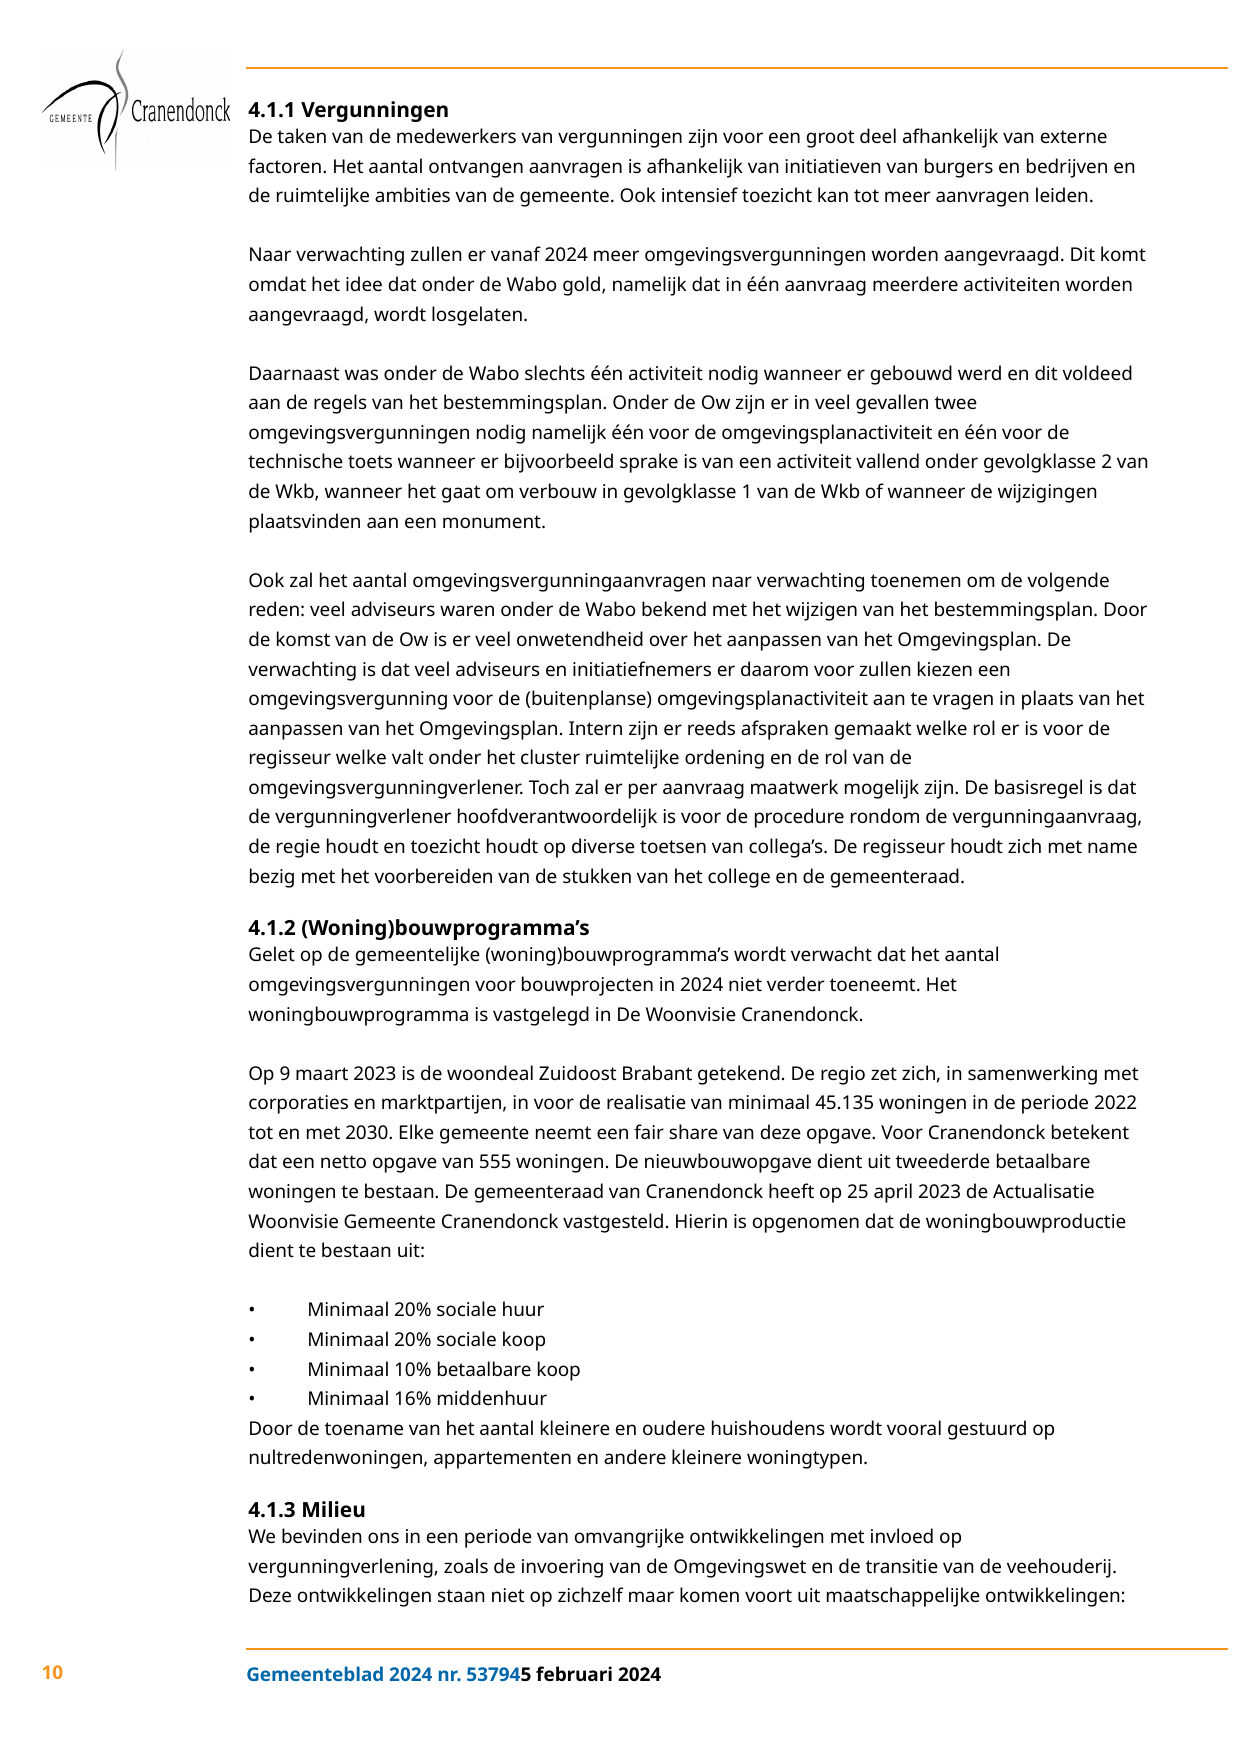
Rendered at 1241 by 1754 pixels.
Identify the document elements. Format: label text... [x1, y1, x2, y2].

list Minimaal 20% sociale koop [248, 1326, 1152, 1352]
list Minimaal 10% betaalbare koop [248, 1356, 1152, 1382]
list Minimaal 16% middenhuur [248, 1385, 1152, 1411]
text Op 9 maart 2023 is de woondeal Zuidoost Brabant getekend. De regio zet zich, in samenwerking met corporaties en marktpartijen, in voor de realisatie van minimaal 45.135 woningen in de periode 2022 tot en met 2030. Elke gemeente neemt een fair share van deze opgave. Voor Cranendonck betekent dat een netto opgave van 555 woningen. De nieuwbouwopgave dient uit tweederde betaalbare woningen te bestaan. De gemeenteraad van Cranendonck heeft op 25 april 2023 de Actualisatie Woonvisie Gemeente Cranendonck vastgesteld. Hierin is opgenomen dat de woningbouwproductie dient te bestaan uit: [248, 1060, 1152, 1263]
text Naar verwachting zullen er vanaf 2024 meer omgevingsvergunningen worden aangevraagd. Dit komt omdat het idee dat onder de Wabo gold, namelijk dat in één aanvraag meerdere activiteiten worden aangevraagd, wordt losgelaten. [248, 242, 1152, 326]
text 4.1.3 Milieu [248, 1495, 1152, 1523]
text Ook zal het aantal omgevingsvergunningaanvragen naar verwachting toenemen om de volgende reden: veel adviseurs waren onder de Wabo bekend met het wijzigen van het bestemmingsplan. Door de komst van de Ow is er veel onwetendheid over het aanpassen van het Omgevingsplan. De verwachting is dat veel adviseurs en initiatiefnemers er daarom voor zullen kiezen een omgevingsvergunning voor de (buitenplanse) omgevingsplanactiviteit aan te vragen in plaats van het aanpassen van het Omgevingsplan. Intern zijn er reeds afspraken gemaakt welke rol er is voor de regisseur welke valt onder het cluster ruimtelijke ordening en de rol van de omgevingsvergunningverlener. Toch zal er per aanvraag maatwerk mogelijk zijn. De basisregel is dat de vergunningverlener hoofdverantwoordelijk is voor de procedure rondom de vergunningaanvraag, de regie houdt en toezicht houdt op diverse toetsen van collega’s. De regisseur houdt zich met name bezig met het voorbereiden van de stukken van het college en de gemeenteraad. [248, 567, 1152, 888]
text Door de toename van het aantal kleinere en oudere huishoudens wordt vooral gestuurd op nultredenwoningen, appartementen en andere kleinere woningtypen. [248, 1415, 1152, 1470]
list Minimaal 20% sociale huur [248, 1297, 1152, 1322]
text 4.1.1 Vergunningen [248, 95, 1152, 123]
picture [41, 47, 231, 172]
text 4.1.2 (Woning)bouwprogramma’s [248, 913, 1152, 942]
text De taken van de medewerkers van vergunningen zijn voor een groot deel afhankelijk van externe factoren. Het aantal ontvangen aanvragen is afhankelijk van initiatieven van burgers en bedrijven en de ruimtelijke ambities van de gemeente. Ook intensief toezicht kan tot meer aanvragen leiden. [248, 123, 1152, 208]
text We bevinden ons in een periode van omvangrijke ontwikkelingen met invloed op vergunningverlening, zoals de invoering van de Omgevingswet en de transitie van de veehouderij. Deze ontwikkelingen staan niet op zichzelf maar komen voort uit maatschappelijke ontwikkelingen: [248, 1523, 1152, 1608]
text Gelet op de gemeentelijke (woning)bouwprogramma’s wordt verwacht dat het aantal omgevingsvergunningen voor bouwprojecten in 2024 niet verder toeneemt. Het woningbouwprogramma is vastgelegd in De Woonvisie Cranendonck. [248, 942, 1152, 1027]
text Daarnaast was onder de Wabo slechts één activiteit nodig wanneer er gebouwd werd en dit voldeed aan de regels van het bestemmingsplan. Onder de Ow zijn er in veel gevallen twee omgevingsvergunningen nodig namelijk één voor de omgevingsplanactiviteit en één voor de technische toets wanneer er bijvoorbeeld sprake is van een activiteit vallend onder gevolgklasse 2 van de Wkb, wanneer het gaat om verbouw in gevolgklasse 1 van de Wkb of wanneer de wijzigingen plaatsvinden aan een monument. [248, 360, 1152, 533]
